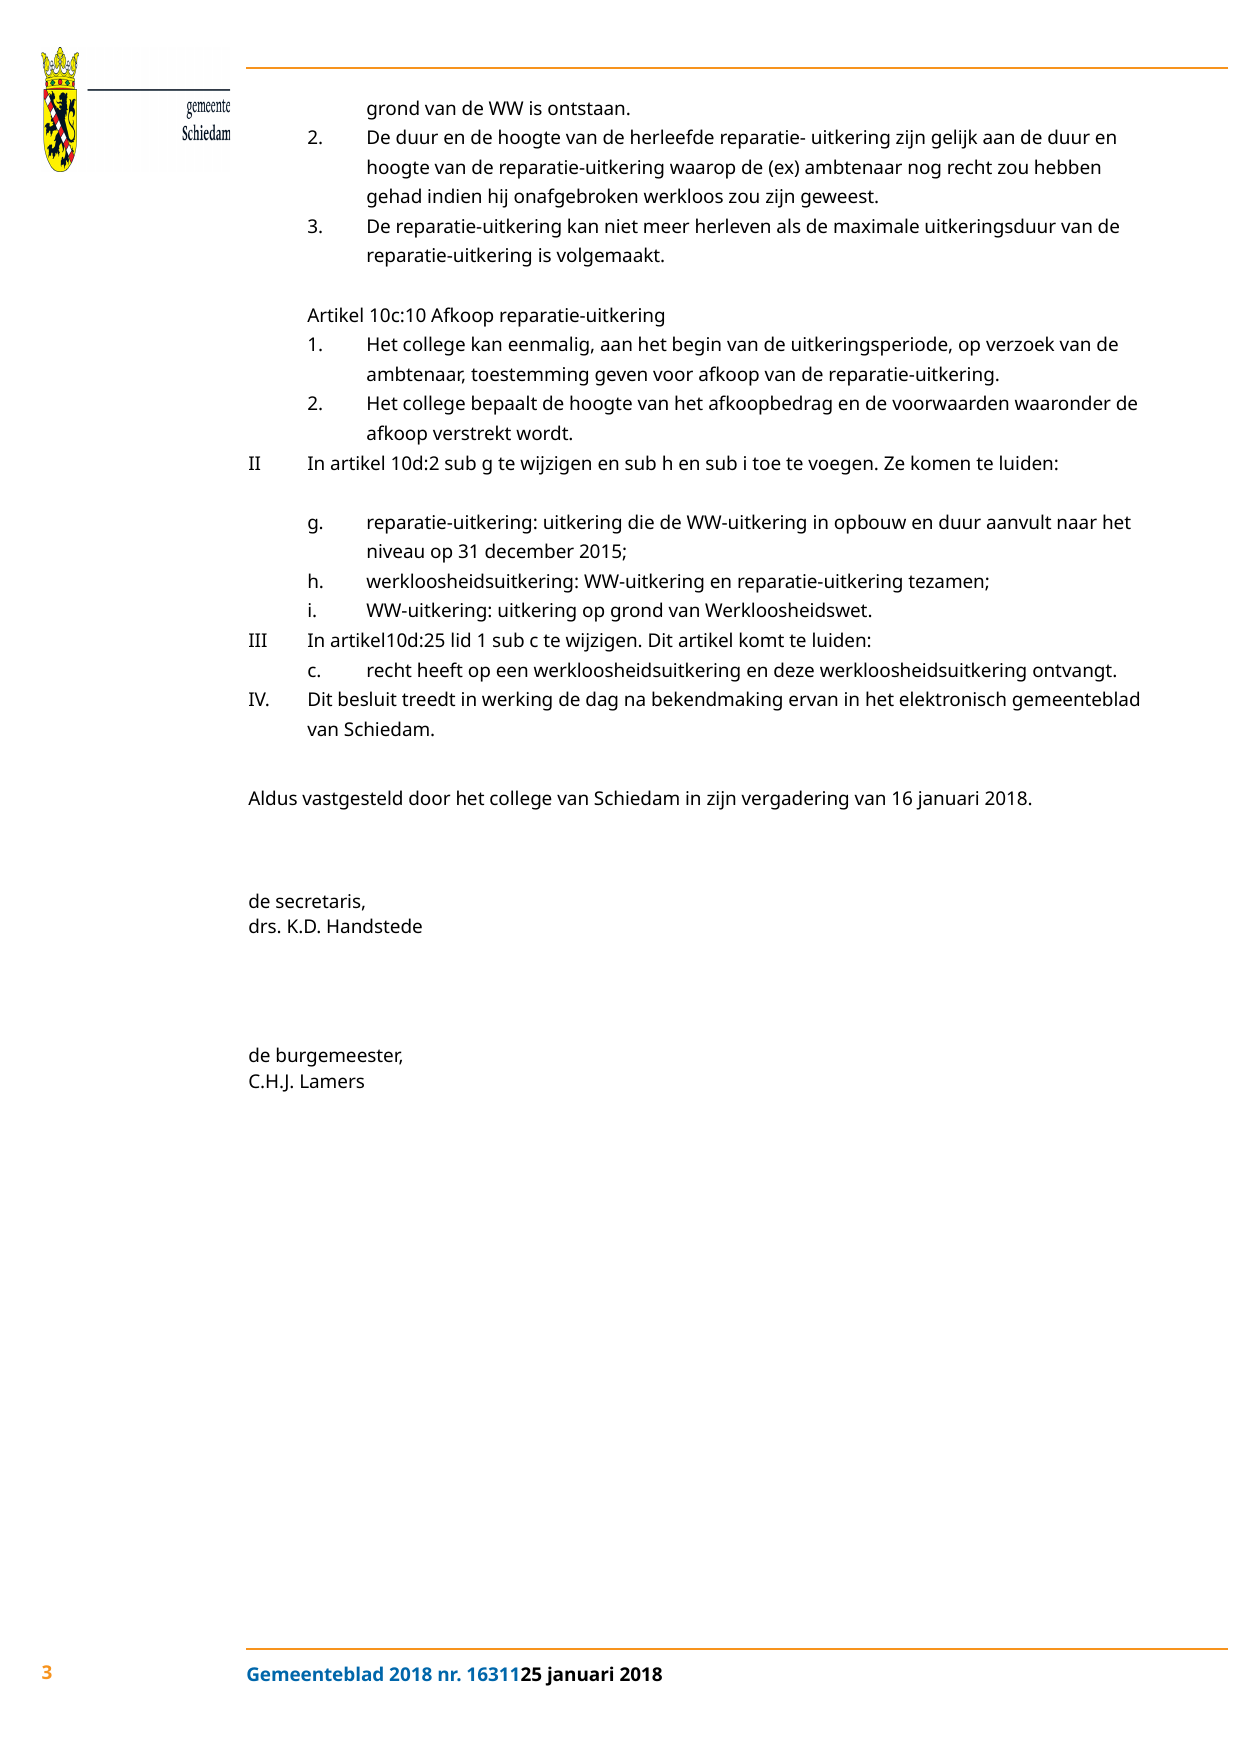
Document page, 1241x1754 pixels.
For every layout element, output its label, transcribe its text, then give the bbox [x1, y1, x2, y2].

text C.H.J. Lamers [248, 1068, 1152, 1094]
list Het college bepaalt de hoogte van het afkoopbedrag en de voorwaarden waaronder de afkoop verstrekt wordt. [307, 391, 1152, 446]
text drs. K.D. Handstede [248, 913, 1152, 939]
list werkloosheidsuitkering: WW-uitkering en reparatie-uitkering tezamen; [307, 568, 1152, 594]
list De reparatie-uitkering kan niet meer herleven als de maximale uitkeringsduur van de reparatie-uitkering is volgemaakt. [307, 213, 1152, 268]
list reparatie-uitkering: uitkering die de WW-uitkering in opbouw en duur aanvult naar het niveau op 31 december 2015; [307, 509, 1152, 564]
list Artikel 10c:10 Afkoop reparatie-uitkering [248, 302, 1152, 328]
text de secretaris, [248, 888, 1152, 913]
list Het college kan eenmalig, aan het begin van de uitkeringsperiode, op verzoek van de ambtenaar, toestemming geven voor afkoop van de reparatie-uitkering. [307, 331, 1152, 387]
text de burgemeester, [248, 1042, 1152, 1068]
list Dit besluit treedt in werking de dag na bekendmaking ervan in het elektronisch gemeenteblad van Schiedam. [248, 686, 1152, 742]
text Aldus vastgesteld door het college van Schiedam in zijn vergadering van 16 januari 2018. [248, 785, 1152, 811]
list recht heeft op een werkloosheidsuitkering en deze werkloosheidsuitkering ontvangt. [307, 657, 1152, 683]
list grond van de WW is ontstaan. [307, 95, 1152, 121]
list In artikel10d:25 lid 1 sub c te wijzigen. Dit artikel komt te luiden: [248, 627, 1152, 653]
picture [41, 47, 231, 172]
list WW-uitkering: uitkering op grond van Werkloosheidswet. [307, 598, 1152, 623]
list De duur en de hoogte van de herleefde reparatie- uitkering zijn gelijk aan de duur en hoogte van de reparatie-uitkering waarop de (ex) ambtenaar nog recht zou hebben gehad indien hij onafgebroken werkloos zou zijn geweest. [307, 124, 1152, 209]
list In artikel 10d:2 sub g te wijzigen en sub h en sub i toe te voegen. Ze komen te luiden: [248, 450, 1152, 476]
